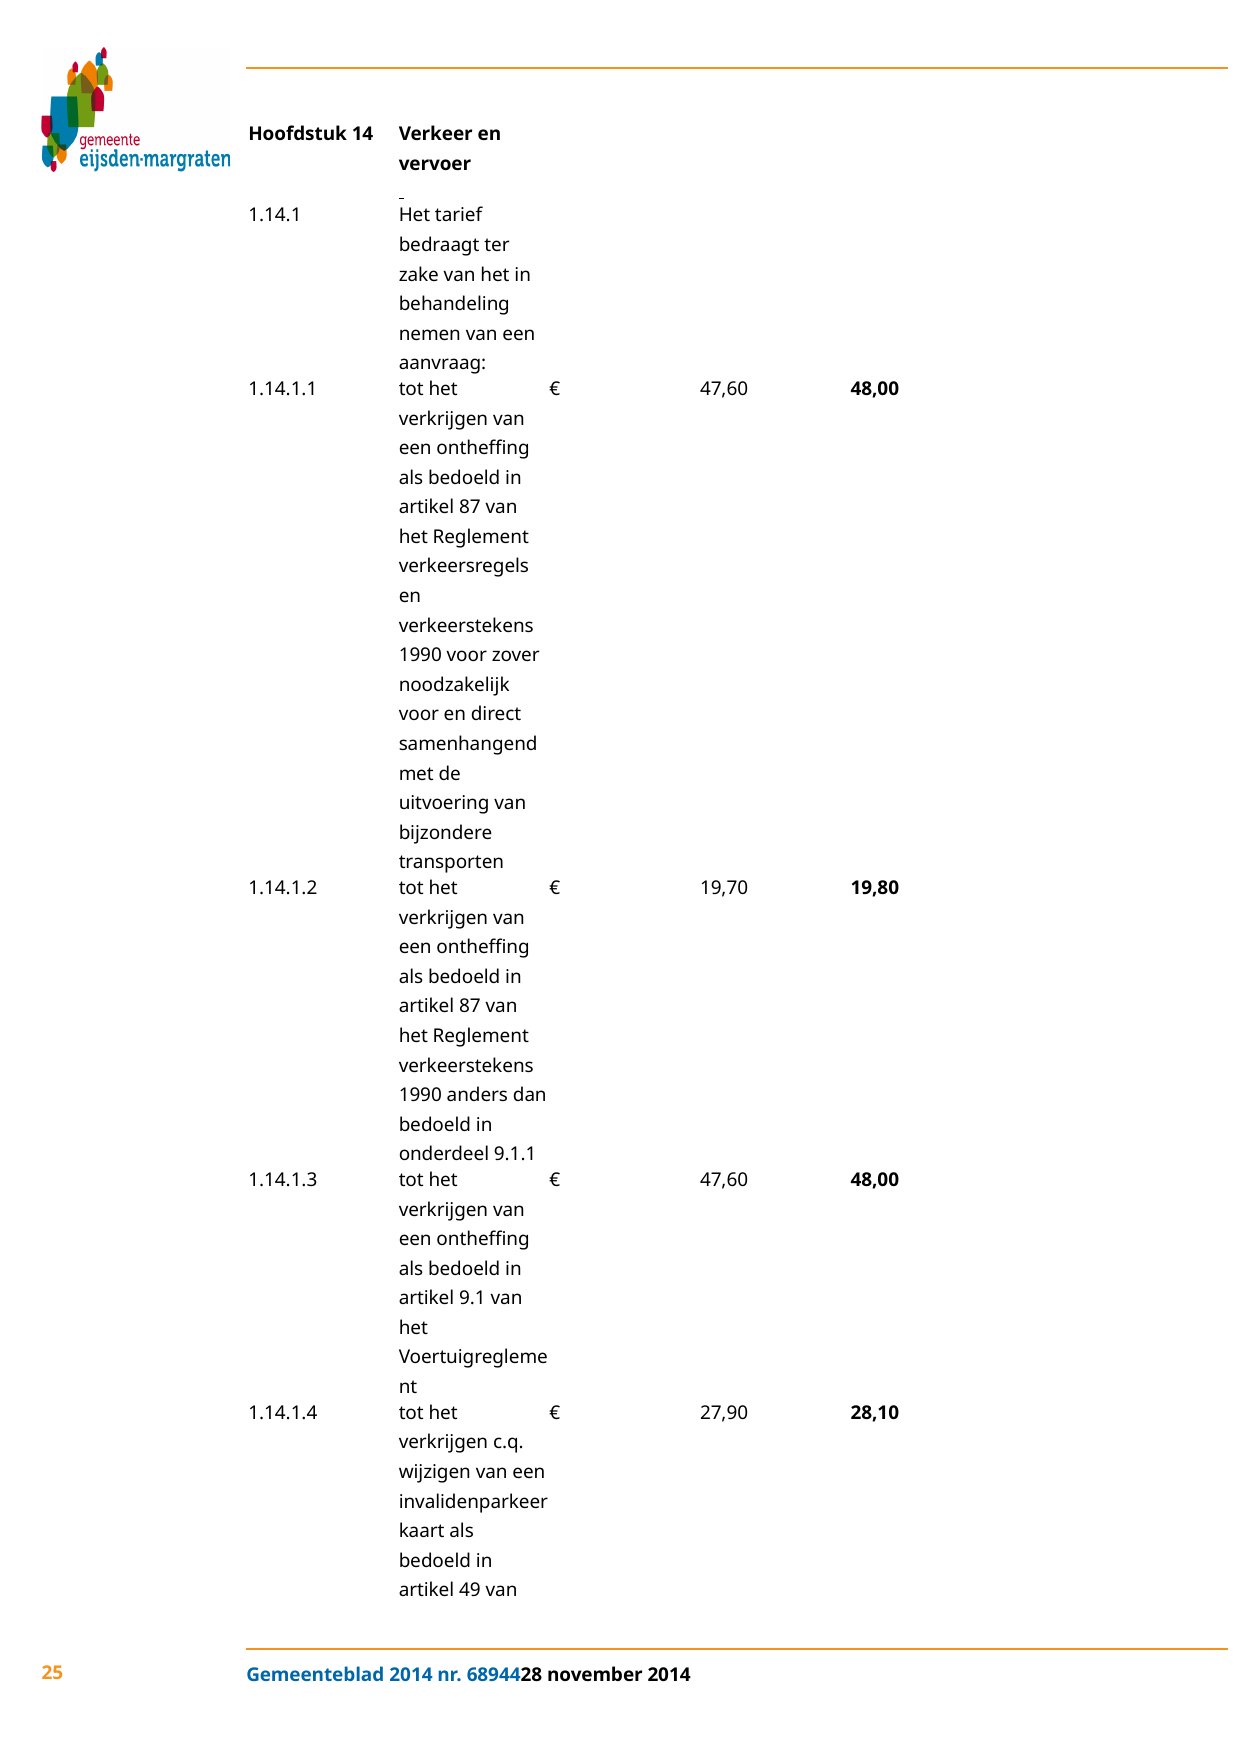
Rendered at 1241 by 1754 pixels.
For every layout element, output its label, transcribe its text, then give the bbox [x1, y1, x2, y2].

table_cell tot het verkrijgen c.q. wijzigen van een invalidenparkeerkaart als bedoeld in artikel 49 van [399, 1399, 549, 1602]
table_cell Verkeer en vervoer [399, 121, 549, 176]
table_cell 48,00 [850, 375, 1001, 874]
table_cell [549, 95, 700, 121]
table_cell [1001, 95, 1152, 121]
table_cell 1.14.1.3 [248, 1166, 398, 1399]
table_cell [399, 95, 549, 121]
table_cell Hoofdstuk 14 [248, 121, 398, 176]
table_cell [1001, 375, 1152, 874]
table_cell [1001, 1166, 1152, 1399]
table_cell [1001, 202, 1152, 375]
table_cell € [549, 375, 700, 874]
table_cell tot het verkrijgen van een ontheffing als bedoeld in artikel 9.1 van het Voertuigreglement [399, 1166, 549, 1399]
table_cell 28,10 [850, 1399, 1001, 1602]
table_cell 1.14.1.4 [248, 1399, 398, 1602]
table_cell [248, 176, 398, 202]
table_cell [700, 176, 850, 202]
table_cell [700, 202, 850, 375]
table_cell € [549, 874, 700, 1166]
table_cell [850, 95, 1001, 121]
table_cell 48,00 [850, 1166, 1001, 1399]
table_cell [700, 121, 850, 176]
table_cell [850, 176, 1001, 202]
table_cell [549, 121, 700, 176]
table_cell 1.14.1 [248, 202, 398, 375]
table_cell Het tarief bedraagt ter zake van het in behandeling nemen van een aanvraag: [399, 202, 549, 375]
table_cell tot het verkrijgen van een ontheffing als bedoeld in artikel 87 van het Reglement verkeersregels en verkeerstekens 1990 voor zover noodzakelijk voor en direct samenhangend met de uitvoering van bijzondere transporten [399, 375, 549, 874]
table_cell [549, 202, 700, 375]
table_cell [1001, 1399, 1152, 1602]
table_cell 1.14.1.1 [248, 375, 398, 874]
table_cell € [549, 1399, 700, 1602]
table_cell 19,80 [850, 874, 1001, 1166]
table_cell 27,90 [700, 1399, 850, 1602]
table_cell [1001, 121, 1152, 176]
table_cell [850, 121, 1001, 176]
table_cell tot het verkrijgen van een ontheffing als bedoeld in artikel 87 van het Reglement verkeerstekens 1990 anders dan bedoeld in onderdeel 9.1.1 [399, 874, 549, 1166]
table_cell 47,60 [700, 1166, 850, 1399]
picture [41, 47, 231, 172]
table_cell [850, 202, 1001, 375]
table_cell 19,70 [700, 874, 850, 1166]
table_cell [549, 176, 700, 202]
table_cell [399, 176, 549, 202]
table_cell € [549, 1166, 700, 1399]
table_cell [1001, 874, 1152, 1166]
table_cell [248, 95, 398, 121]
table_cell 47,60 [700, 375, 850, 874]
table_cell [1001, 176, 1152, 202]
table_cell 1.14.1.2 [248, 874, 398, 1166]
table_cell [700, 95, 850, 121]
